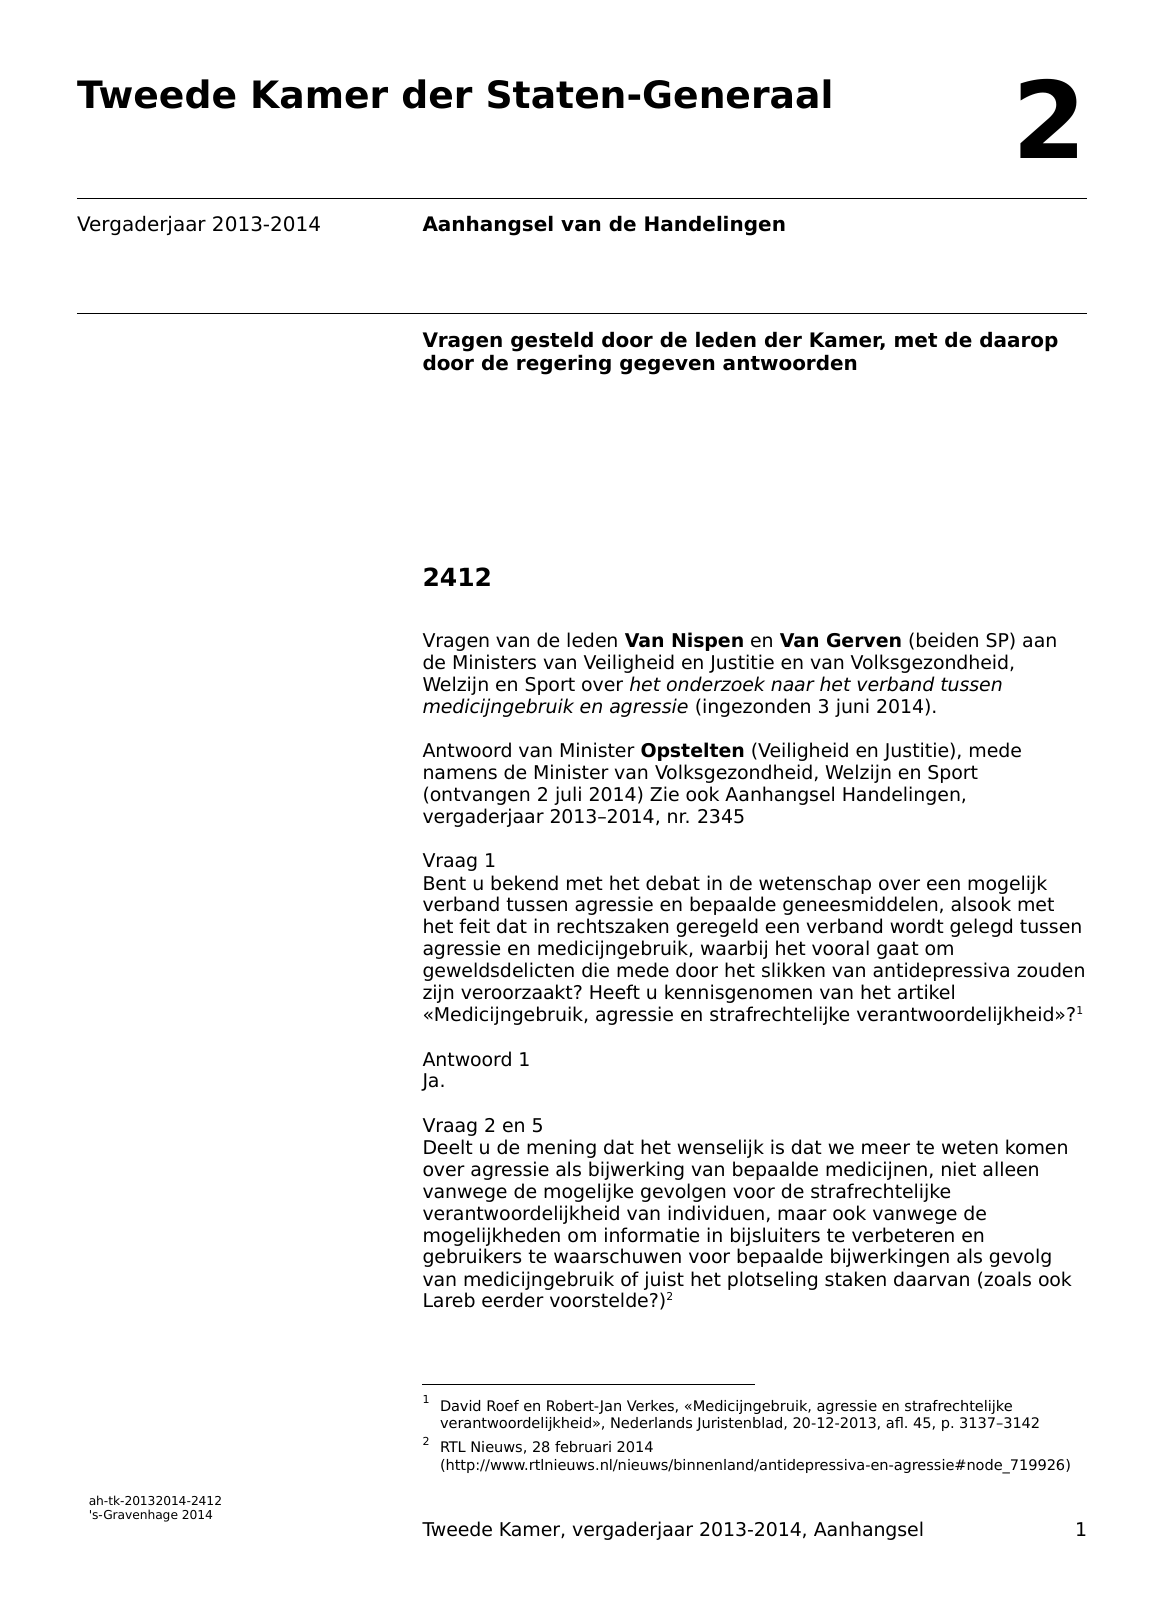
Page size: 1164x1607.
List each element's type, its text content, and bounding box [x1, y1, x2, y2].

text Vragen van de leden Van Nispen en Van Gerven (beiden SP) aan de Ministers van Veiligheid en Justitie en van Volksgezondheid, Welzijn en Sport over het onderzoek naar het verband tussen medicijngebruik en agressie (ingezonden 3 juni 2014). [422, 630, 1087, 718]
table_header 2 [886, 59, 1087, 198]
text Deelt u de mening dat het wenselijk is dat we meer te weten komen over agressie als bijwerking van bepaalde medicijnen, niet alleen vanwege de mogelijke gevolgen voor de strafrechtelijke verantwoordelijkheid van individuen, maar ook vanwege de mogelijkheden om informatie in bijsluiters te verbeteren en gebruikers te waarschuwen voor bepaalde bijwerkingen als gevolg van medicijngebruik of juist het plotseling staken daarvan (zoals ook Lareb eerder voorstelde?) [422, 1137, 1087, 1312]
table_cell [77, 314, 422, 375]
table_cell Aanhangsel van de Handelingen [422, 199, 1087, 313]
text Bent u bekend met het debat in de wetenschap over een mogelijk verband tussen agressie en bepaalde geneesmiddelen, alsook met het feit dat in rechtszaken geregeld een verband wordt gelegd tussen agressie en medicijngebruik, waarbij het vooral gaat om geweldsdelicten die mede door het slikken van antidepressiva zouden zijn veroorzaakt? Heeft u kennisgenomen van het artikel «Medicijngebruik, agressie en strafrechtelijke verantwoordelijkheid»? [422, 872, 1087, 1026]
table_cell Vergaderjaar 2013-2014 [77, 199, 422, 313]
table_cell Vragen gesteld door de leden der Kamer, met de daarop door de regering gegeven antwoorden [422, 314, 1087, 375]
text Antwoord van Minister Opstelten (Veiligheid en Justitie), mede namens de Minister van Volksgezondheid, Welzijn en Sport (ontvangen 2 juli 2014) Zie ook Aanhangsel Handelingen, vergaderjaar 2013–2014, nr. 2345 [422, 740, 1087, 828]
text Vraag 1 [422, 850, 1087, 872]
text RTL Nieuws, 28 februari 2014 (http://www.rtlnieuws.nl/nieuws/binnenland/antidepressiva-en-agressie#node_719926) [422, 1435, 1087, 1474]
text 's-Gravenhage 2014 [88, 1508, 323, 1522]
text Vraag 2 en 5 [422, 1114, 1087, 1137]
text Ja. [422, 1070, 1087, 1092]
text ah-tk-20132014-2412 [88, 1494, 323, 1508]
text Antwoord 1 [422, 1048, 1087, 1070]
text 2412 [422, 563, 1087, 592]
table_header Tweede Kamer der Staten-Generaal [77, 59, 886, 198]
text David Roef en Robert-Jan Verkes, «Medicijngebruik, agressie en strafrechtelijke verantwoordelijkheid», Nederlands Juristenblad, 20-12-2013, afl. 45, p. 3137–3142 [422, 1393, 1087, 1432]
